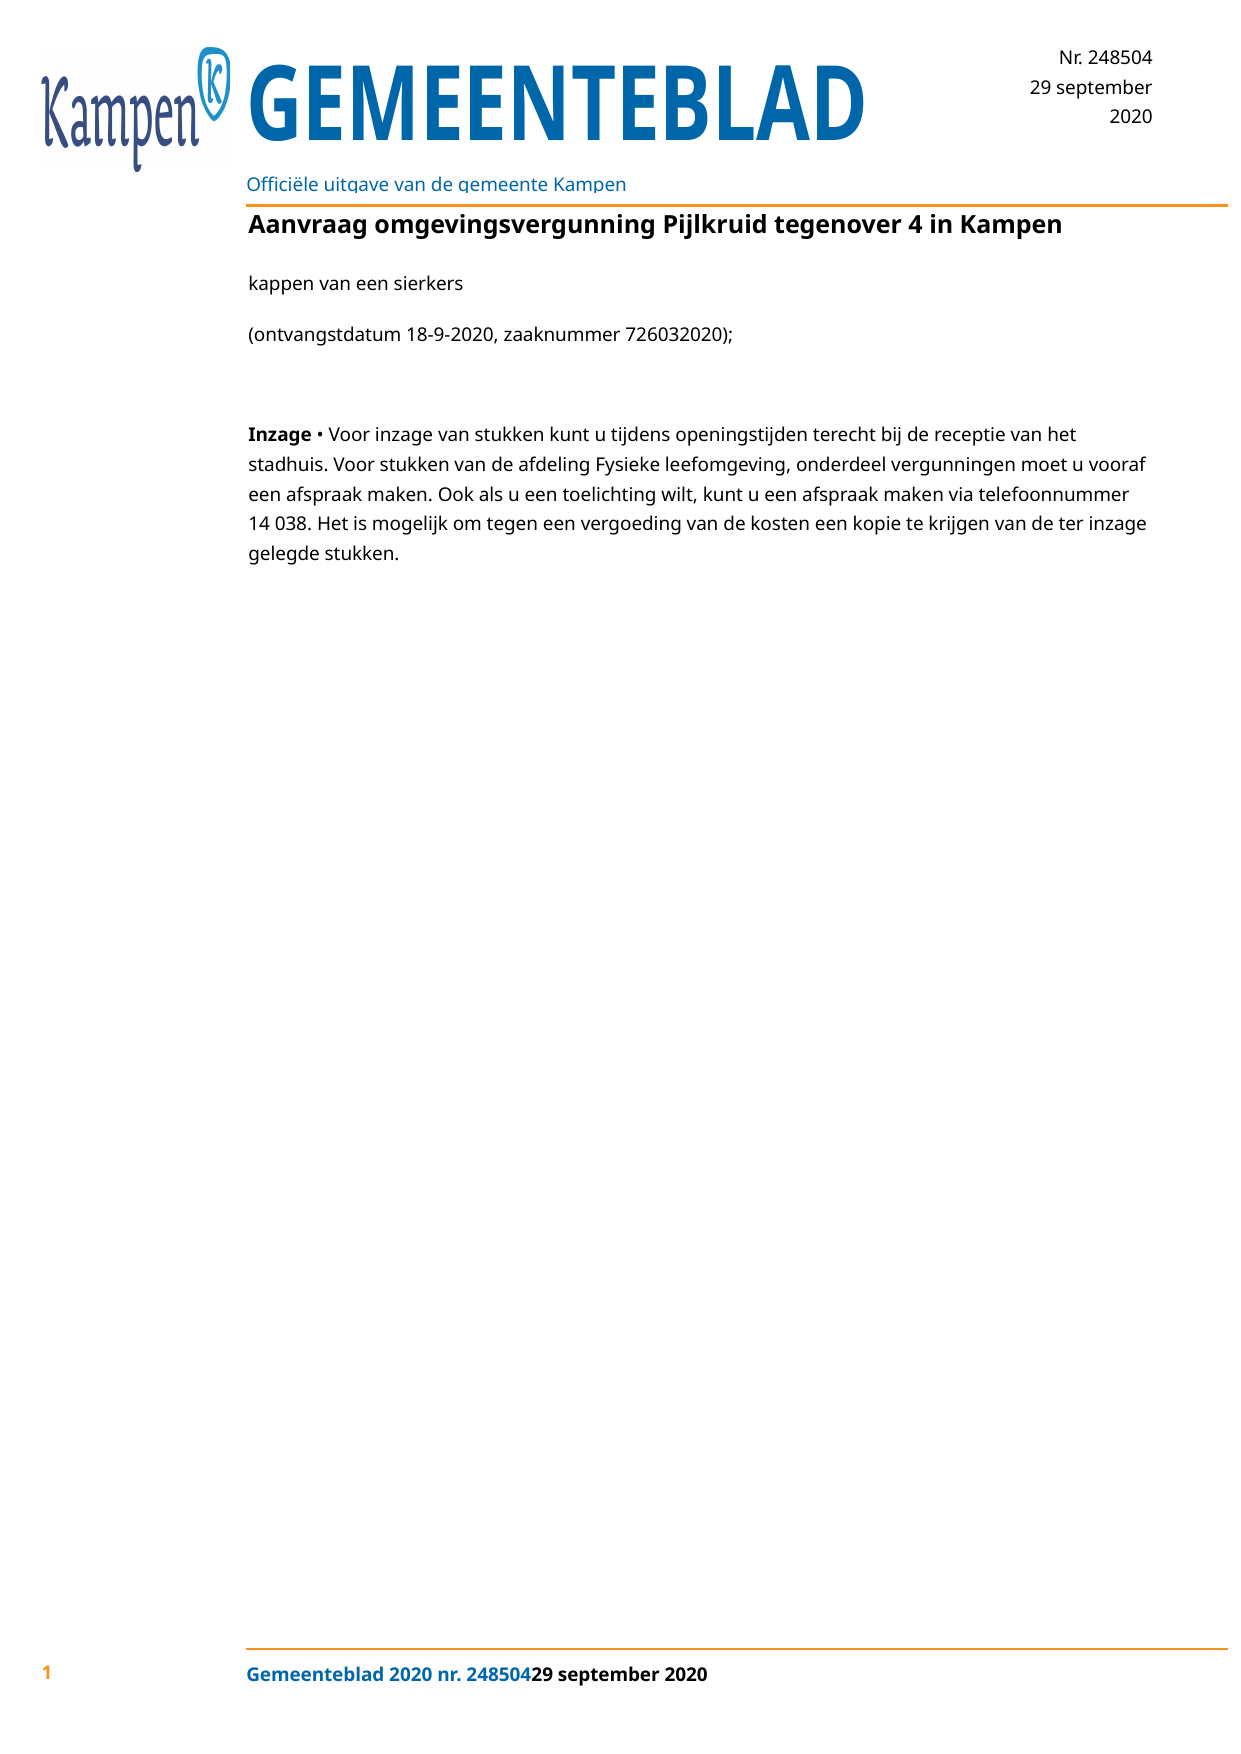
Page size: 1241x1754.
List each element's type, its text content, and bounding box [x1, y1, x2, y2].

picture [41, 47, 231, 172]
text kappen van een sierkers [248, 270, 1152, 296]
text Aanvraag omgevingsvergunning Pijlkruid tegenover 4 in Kampen [248, 207, 1152, 241]
text (ontvangstdatum 18-9-2020, zaaknummer 726032020); [248, 321, 1152, 346]
text Inzage • Voor inzage van stukken kunt u tijdens openingstijden terecht bij de receptie van het stadhuis. Voor stukken van de afdeling Fysieke leefomgeving, onderdeel vergunningen moet u vooraf een afspraak maken. Ook als u een toelichting wilt, kunt u een afspraak maken via telefoonnummer 14 038. Het is mogelijk om tegen een vergoeding van de kosten een kopie te krijgen van de ter inzage gelegde stukken. [248, 422, 1152, 566]
